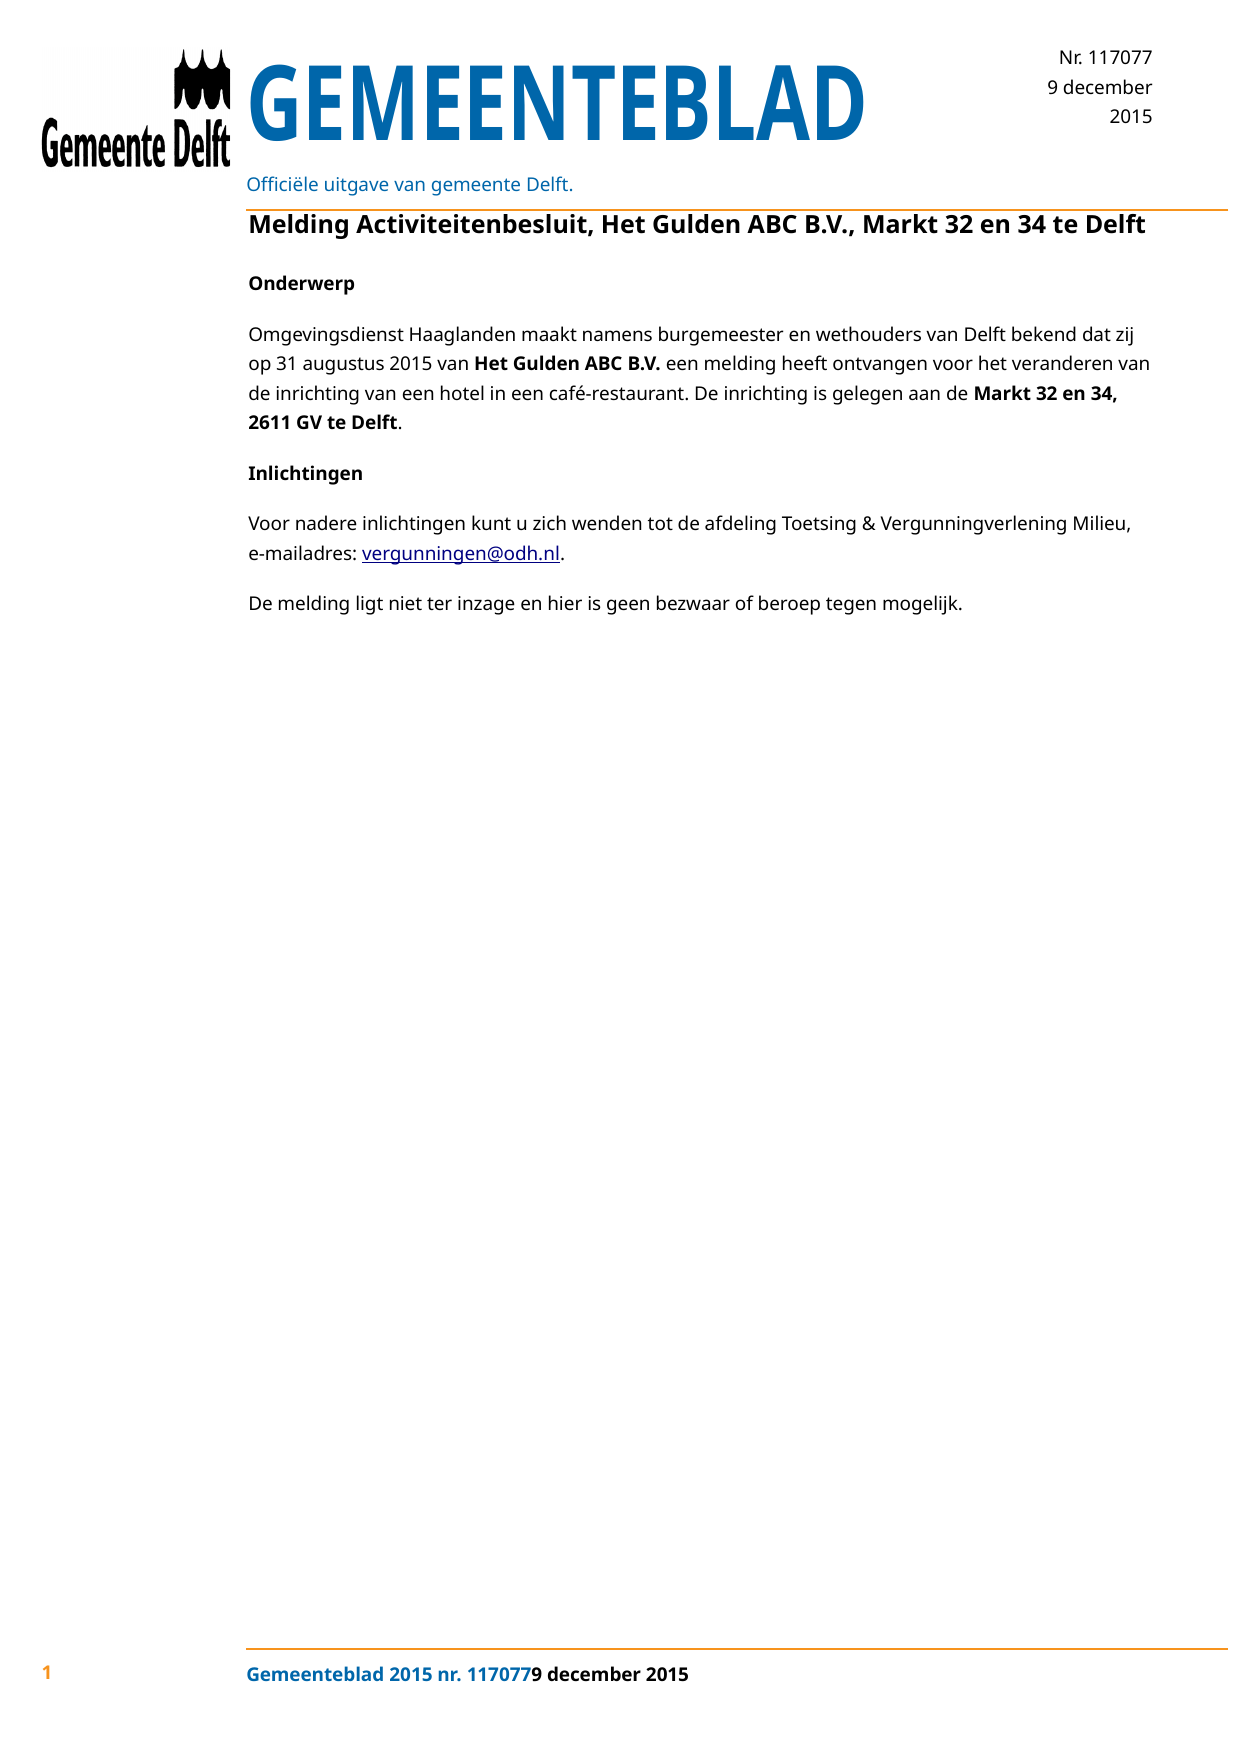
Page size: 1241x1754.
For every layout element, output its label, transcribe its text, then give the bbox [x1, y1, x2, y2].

text Onderwerp [248, 270, 1152, 296]
text Voor nadere inlichtingen kunt u zich wenden tot de afdeling Toetsing & Vergunningverlening Milieu, e-mailadres: vergunningen@odh.nl. [248, 510, 1152, 566]
text Melding Activiteitenbesluit, Het Gulden ABC B.V., Markt 32 en 34 te Delft [248, 211, 1152, 241]
picture [41, 47, 231, 172]
text Inlichtingen [248, 460, 1152, 486]
text Omgevingsdienst Haaglanden maakt namens burgemeester en wethouders van Delft bekend dat zij op 31 augustus 2015 van Het Gulden ABC B.V. een melding heeft ontvangen voor het veranderen van de inrichting van een hotel in een café-restaurant. De inrichting is gelegen aan de Markt 32 en 34, 2611 GV te Delft. [248, 321, 1152, 435]
text De melding ligt niet ter inzage en hier is geen bezwaar of beroep tegen mogelijk. [248, 590, 1152, 616]
